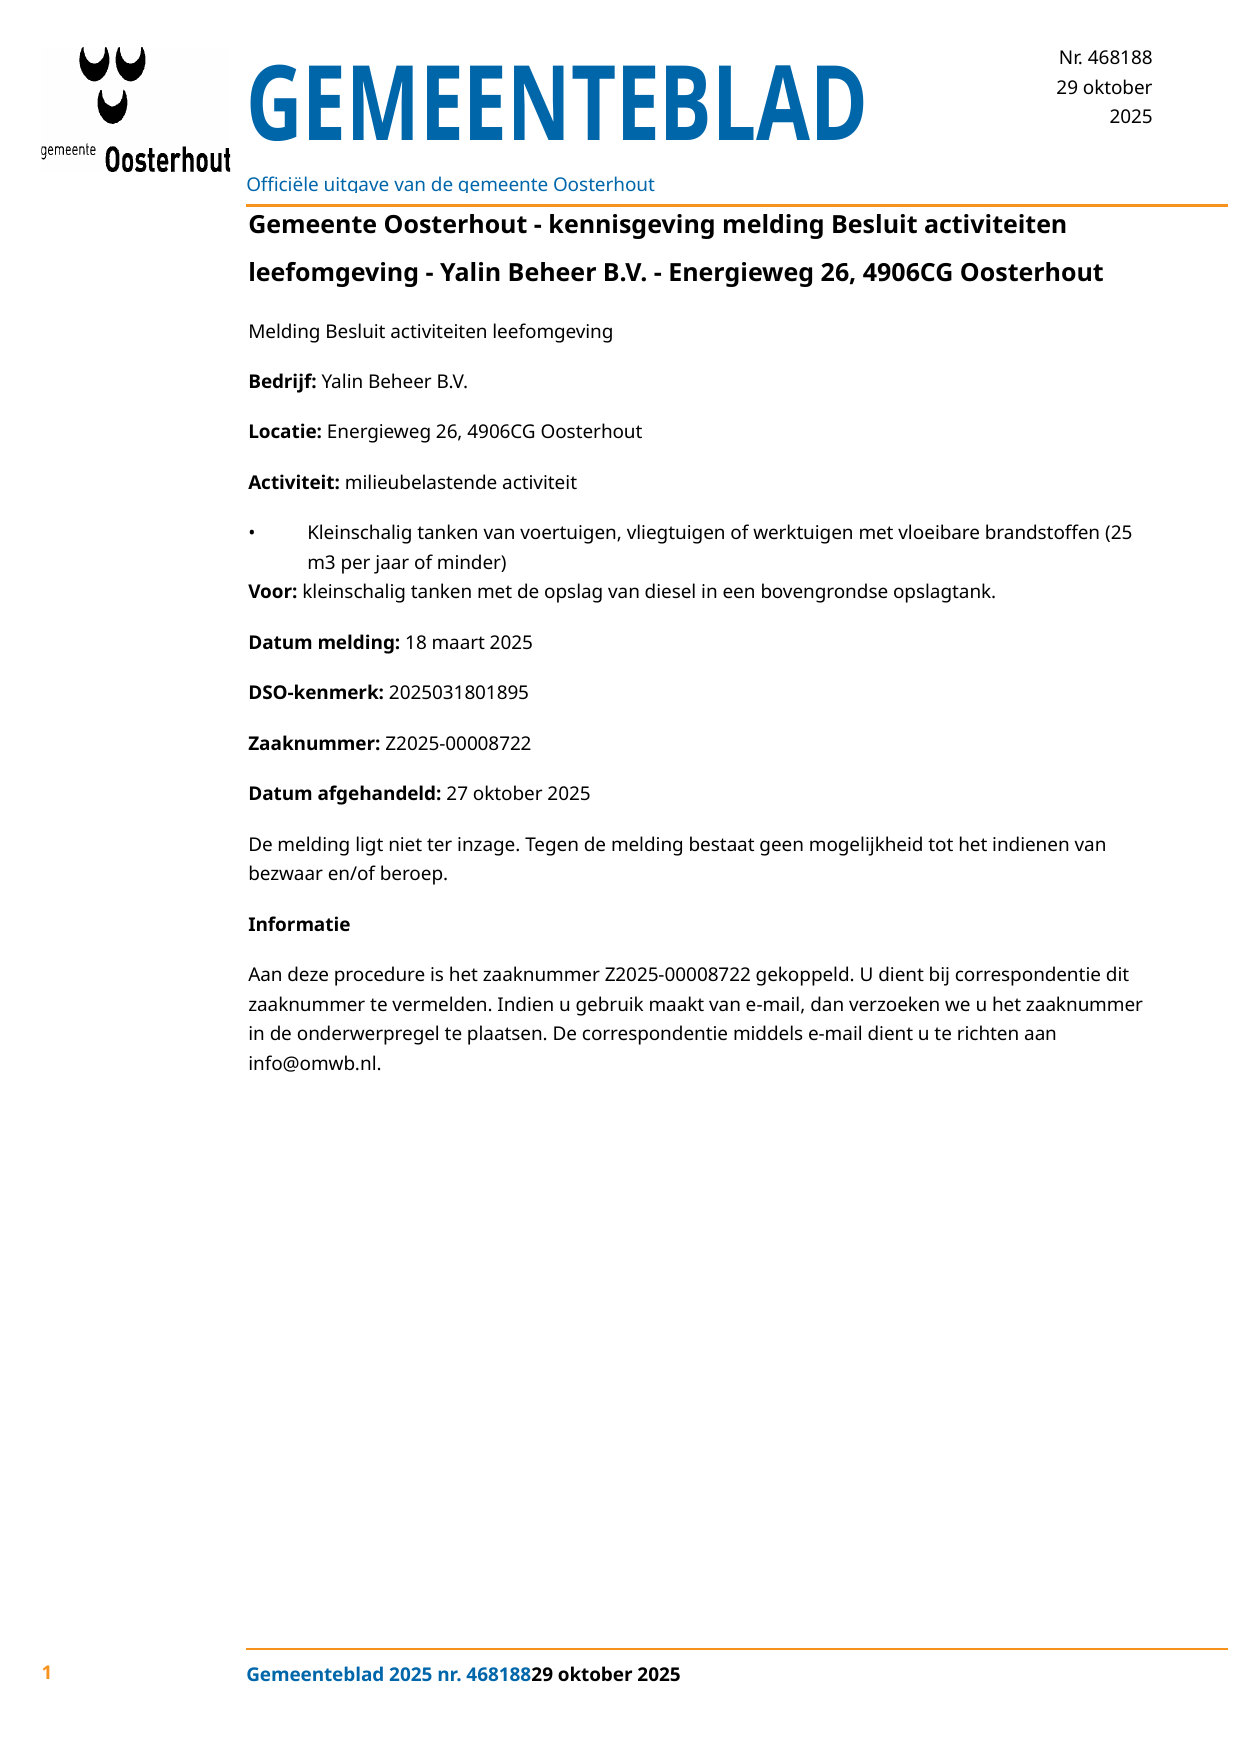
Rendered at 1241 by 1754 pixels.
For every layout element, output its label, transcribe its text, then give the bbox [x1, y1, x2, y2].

text Informatie [248, 911, 1152, 937]
text Datum afgehandeld: 27 oktober 2025 [248, 780, 1152, 806]
picture [41, 47, 231, 172]
text Aan deze procedure is het zaaknummer Z2025-00008722 gekoppeld. U dient bij correspondentie dit zaaknummer te vermelden. Indien u gebruik maakt van e-mail, dan verzoeken we u het zaaknummer in de onderwerpregel te plaatsen. De correspondentie middels e-mail dient u te richten aan info@omwb.nl. [248, 961, 1152, 1076]
text DSO-kenmerk: 2025031801895 [248, 679, 1152, 705]
text Locatie: Energieweg 26, 4906CG Oosterhout [248, 419, 1152, 444]
text Gemeente Oosterhout - kennisgeving melding Besluit activiteiten leefomgeving - Yalin Beheer B.V. - Energieweg 26, 4906CG Oosterhout [248, 207, 1152, 288]
text Activiteit: milieubelastende activiteit [248, 469, 1152, 495]
text Melding Besluit activiteiten leefomgeving [248, 318, 1152, 344]
text Bedrijf: Yalin Beheer B.V. [248, 368, 1152, 394]
text Voor: kleinschalig tanken met de opslag van diesel in een bovengrondse opslagtank. [248, 579, 1152, 604]
list Kleinschalig tanken van voertuigen, vliegtuigen of werktuigen met vloeibare brandstoffen (25 m3 per jaar of minder) [248, 519, 1152, 575]
text Zaaknummer: Z2025-00008722 [248, 730, 1152, 756]
text De melding ligt niet ter inzage. Tegen de melding bestaat geen mogelijkheid tot het indienen van bezwaar en/of beroep. [248, 831, 1152, 886]
text Datum melding: 18 maart 2025 [248, 629, 1152, 655]
